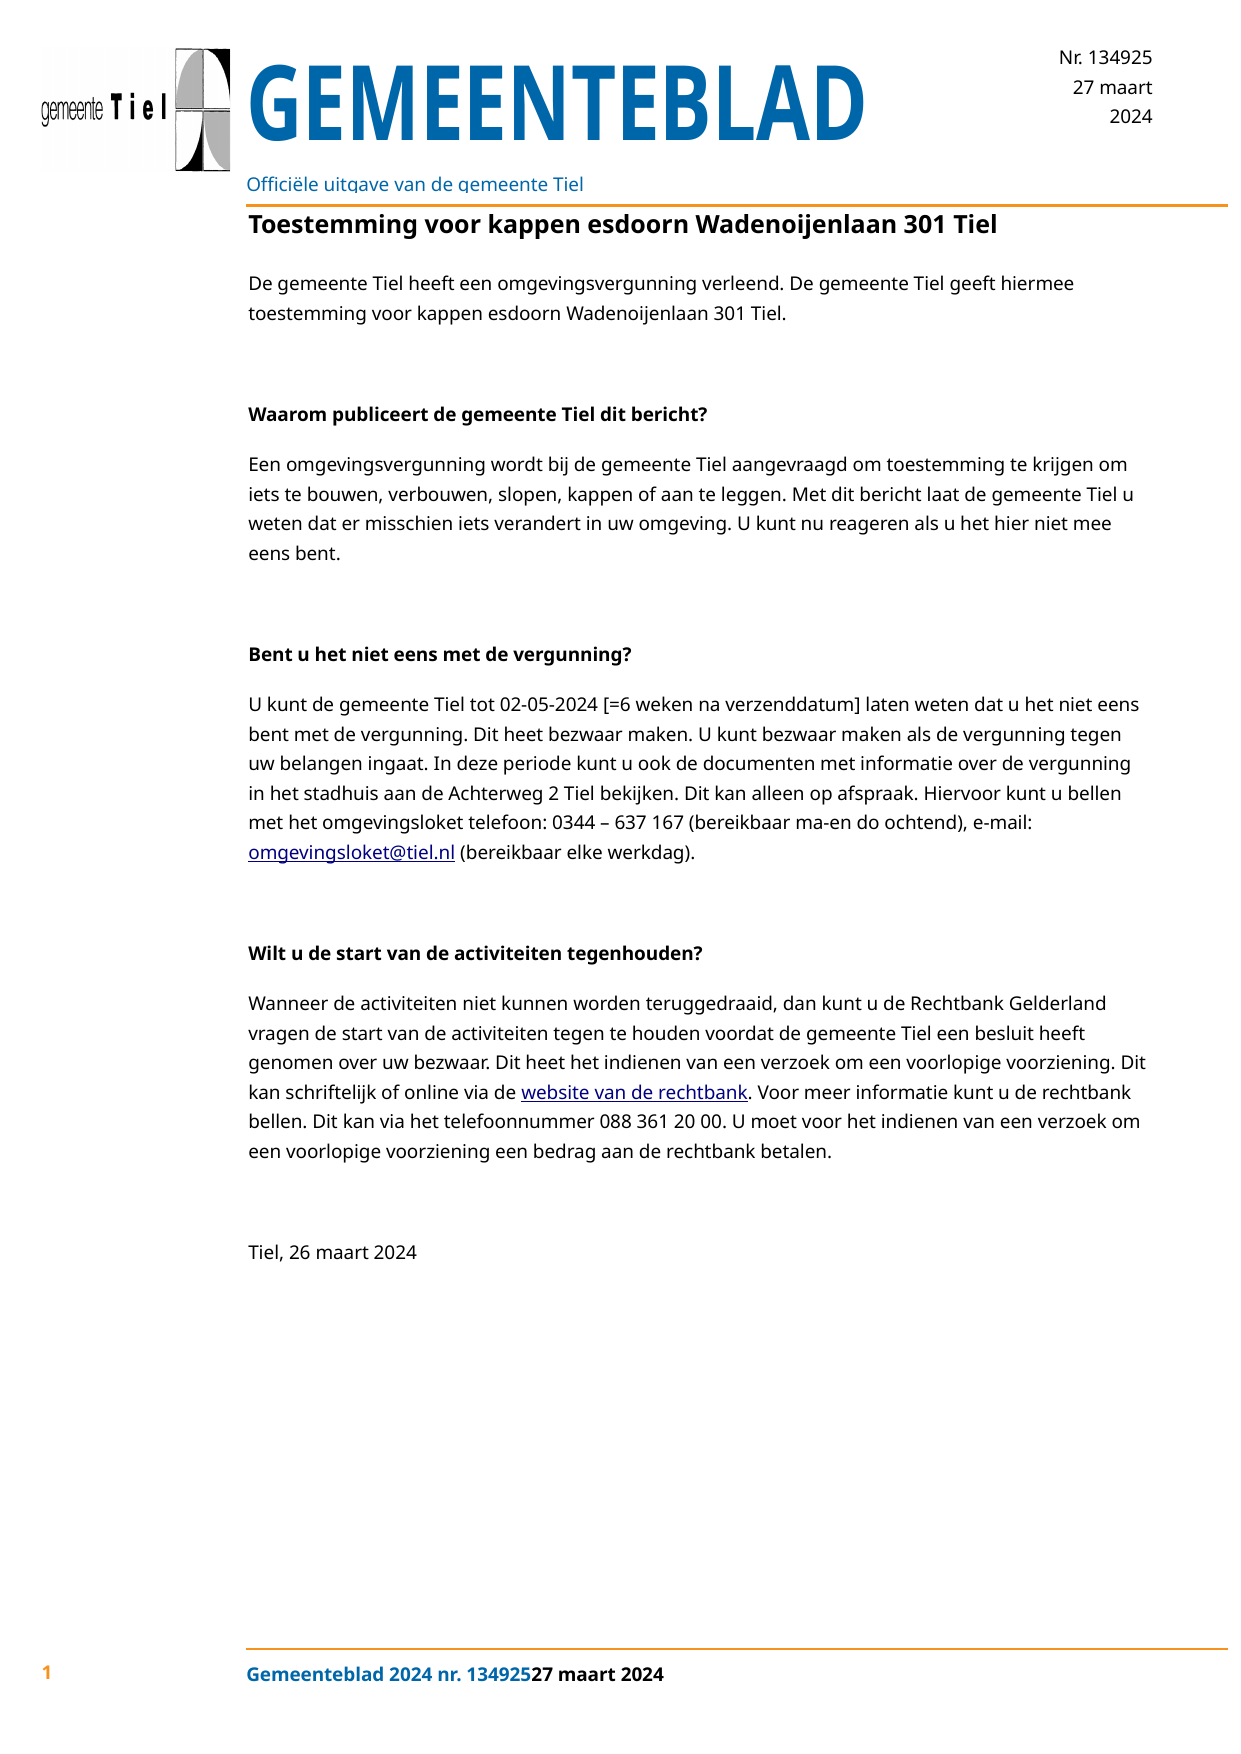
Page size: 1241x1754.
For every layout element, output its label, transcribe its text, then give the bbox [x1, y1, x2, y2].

text Wilt u de start van de activiteiten tegenhouden? [248, 940, 1152, 966]
text Een omgevingsvergunning wordt bij de gemeente Tiel aangevraagd om toestemming te krijgen om iets te bouwen, verbouwen, slopen, kappen of aan te leggen. Met dit bericht laat de gemeente Tiel u weten dat er misschien iets verandert in uw omgeving. U kunt nu reageren als u het hier niet mee eens bent. [248, 451, 1152, 566]
text Wanneer de activiteiten niet kunnen worden teruggedraaid, dan kunt u de Rechtbank Gelderland vragen de start van de activiteiten tegen te houden voordat de gemeente Tiel een besluit heeft genomen over uw bezwaar. Dit heet het indienen van een verzoek om een voorlopige voorziening. Dit kan schriftelijk of online via de website van de rechtbank. Voor meer informatie kunt u de rechtbank bellen. Dit kan via het telefoonnummer 088 361 20 00. U moet voor het indienen van een verzoek om een voorlopige voorziening een bedrag aan de rechtbank betalen. [248, 990, 1152, 1164]
picture [41, 47, 231, 172]
text De gemeente Tiel heeft een omgevingsvergunning verleend. De gemeente Tiel geeft hiermee toestemming voor kappen esdoorn Wadenoijenlaan 301 Tiel. [248, 270, 1152, 326]
text Tiel, 26 maart 2024 [248, 1239, 1152, 1265]
text U kunt de gemeente Tiel tot 02-05-2024 [=6 weken na verzenddatum] laten weten dat u het niet eens bent met de vergunning. Dit heet bezwaar maken. U kunt bezwaar maken als de vergunning tegen uw belangen ingaat. In deze periode kunt u ook de documenten met informatie over de vergunning in het stadhuis aan de Achterweg 2 Tiel bekijken. Dit kan alleen op afspraak. Hiervoor kunt u bellen met het omgevingsloket telefoon: 0344 – 637 167 (bereikbaar ma-en do ochtend), e-mail: omgevingsloket@tiel.nl (bereikbaar elke werkdag). [248, 691, 1152, 865]
text Bent u het niet eens met de vergunning? [248, 641, 1152, 666]
text Toestemming voor kappen esdoorn Wadenoijenlaan 301 Tiel [248, 207, 1152, 241]
text Waarom publiceert de gemeente Tiel dit bericht? [248, 401, 1152, 426]
